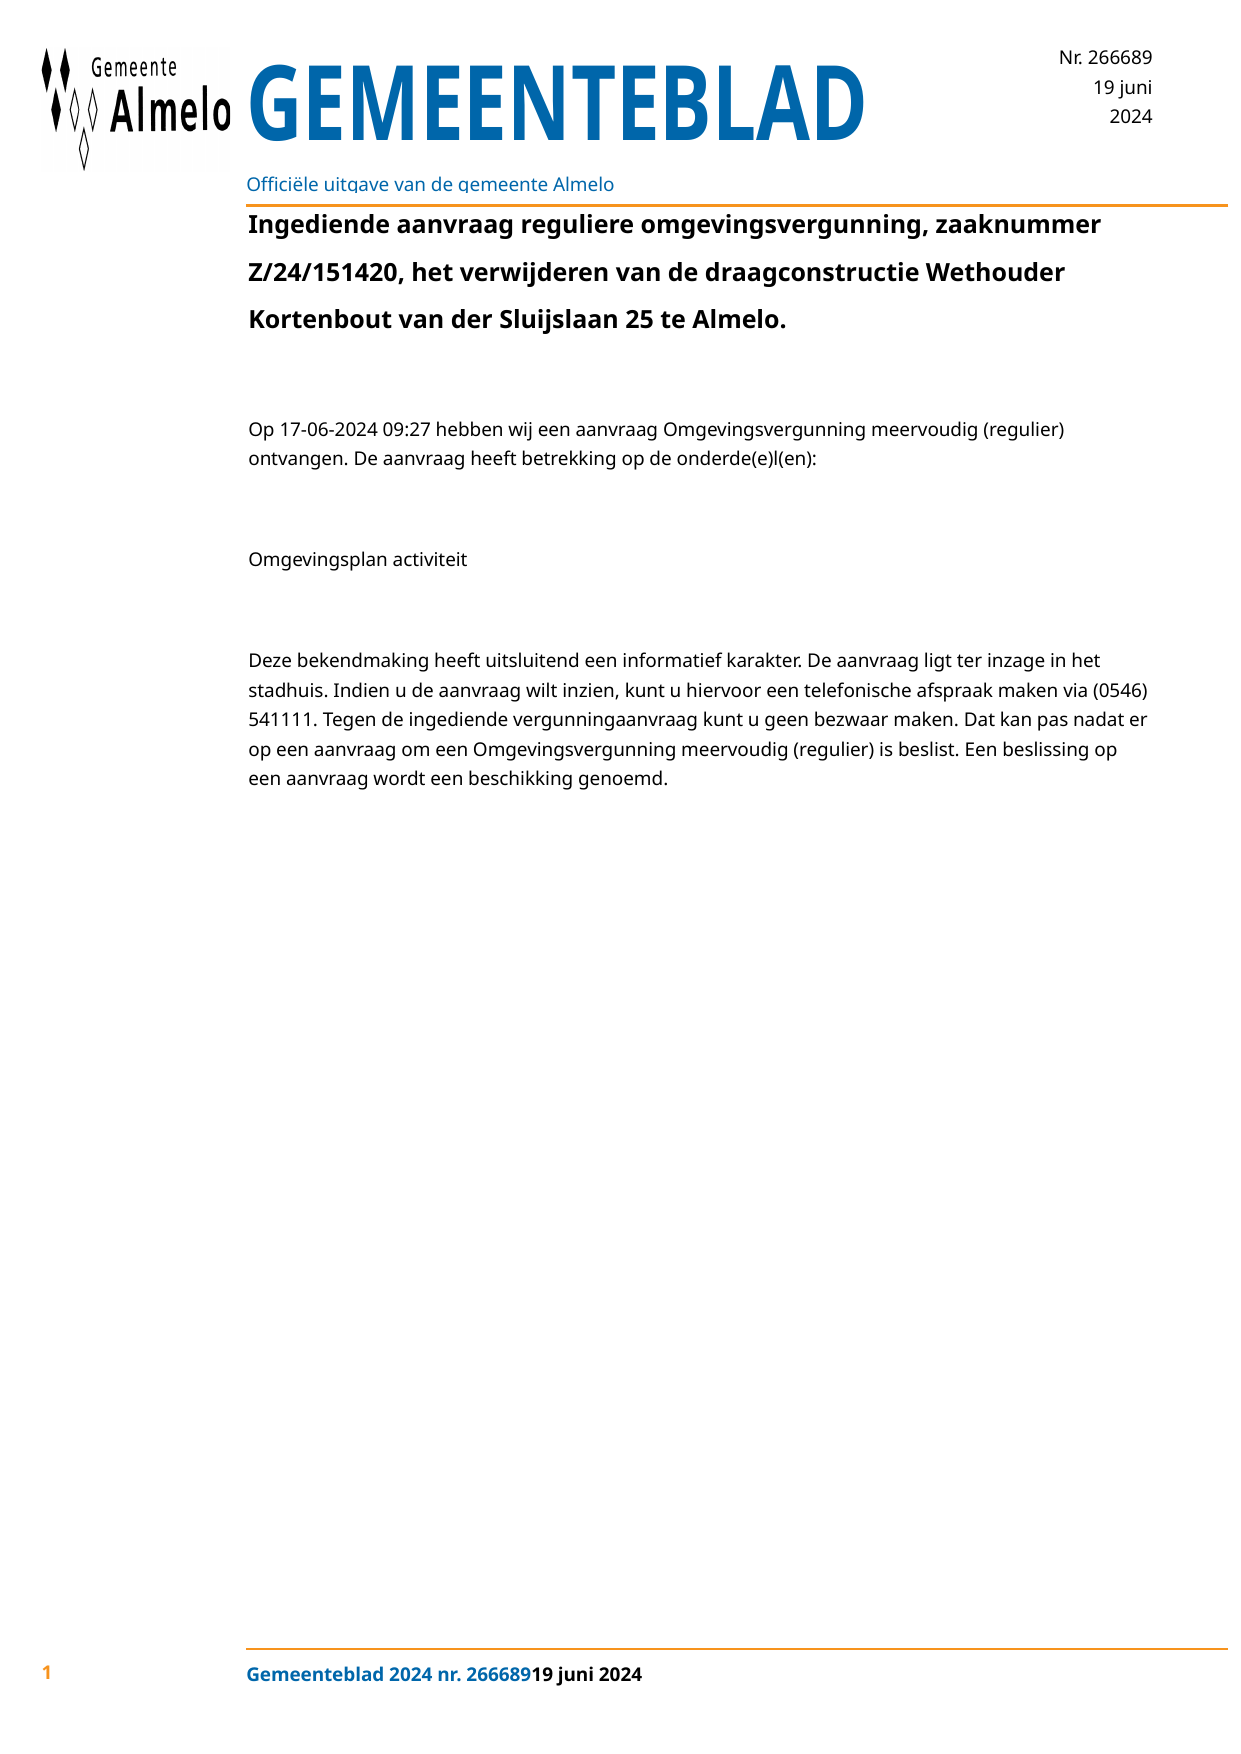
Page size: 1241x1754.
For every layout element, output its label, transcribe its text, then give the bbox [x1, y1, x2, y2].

text Ingediende aanvraag reguliere omgevingsvergunning, zaaknummer Z/24/151420, het verwijderen van de draagconstructie Wethouder Kortenbout van der Sluijslaan 25 te Almelo. [248, 207, 1152, 336]
text Omgevingsplan activiteit [248, 546, 1152, 572]
picture [41, 47, 231, 172]
text Op 17-06-2024 09:27 hebben wij een aanvraag Omgevingsvergunning meervoudig (regulier) ontvangen. De aanvraag heeft betrekking op de onderde(e)l(en): [248, 416, 1152, 471]
text Deze bekendmaking heeft uitsluitend een informatief karakter. De aanvraag ligt ter inzage in het stadhuis. Indien u de aanvraag wilt inzien, kunt u hiervoor een telefonische afspraak maken via (0546) 541111. Tegen de ingediende vergunningaanvraag kunt u geen bezwaar maken. Dat kan pas nadat er op een aanvraag om een Omgevingsvergunning meervoudig (regulier) is beslist. Een beslissing op een aanvraag wordt een beschikking genoemd. [248, 647, 1152, 791]
